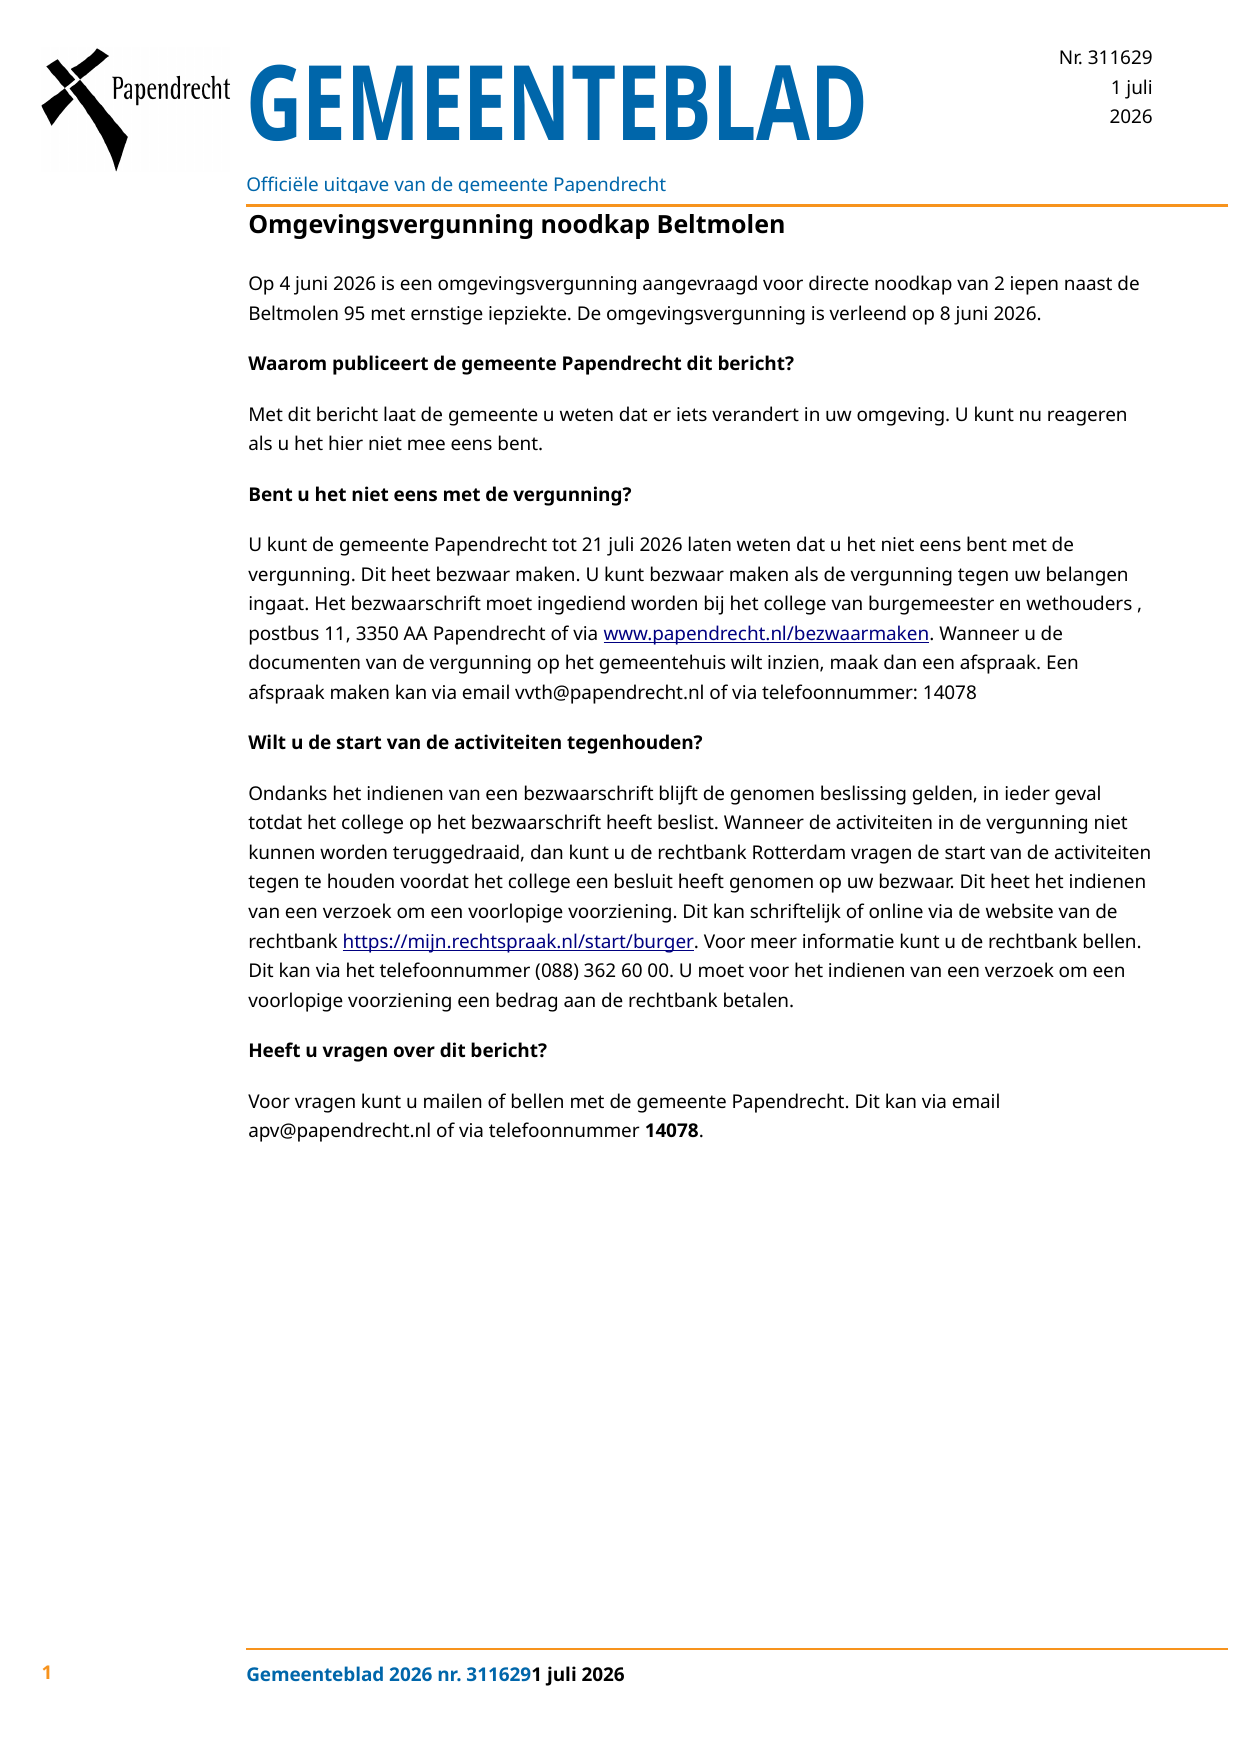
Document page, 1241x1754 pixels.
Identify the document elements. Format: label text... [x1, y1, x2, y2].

text Met dit bericht laat de gemeente u weten dat er iets verandert in uw omgeving. U kunt nu reageren als u het hier niet mee eens bent. [248, 401, 1152, 456]
text Heeft u vragen over dit bericht? [248, 1037, 1152, 1063]
text Omgevingsvergunning noodkap Beltmolen [248, 207, 1152, 241]
text Op 4 juni 2026 is een omgevingsvergunning aangevraagd voor directe noodkap van 2 iepen naast de Beltmolen 95 met ernstige iepziekte. De omgevingsvergunning is verleend op 8 juni 2026. [248, 270, 1152, 326]
text Bent u het niet eens met de vergunning? [248, 481, 1152, 506]
text Voor vragen kunt u mailen of bellen met de gemeente Papendrecht. Dit kan via email apv@papendrecht.nl of via telefoonnummer 14078. [248, 1088, 1152, 1143]
text Ondanks het indienen van een bezwaarschrift blijft de genomen beslissing gelden, in ieder geval totdat het college op het bezwaarschrift heeft beslist. Wanneer de activiteiten in de vergunning niet kunnen worden teruggedraaid, dan kunt u de rechtbank Rotterdam vragen de start van de activiteiten tegen te houden voordat het college een besluit heeft genomen op uw bezwaar. Dit heet het indienen van een verzoek om een voorlopige voorziening. Dit kan schriftelijk of online via de website van de rechtbank https://mijn.rechtspraak.nl/start/burger. Voor meer informatie kunt u de rechtbank bellen. Dit kan via het telefoonnummer (088) 362 60 00. U moet voor het indienen van een verzoek om een voorlopige voorziening een bedrag aan de rechtbank betalen. [248, 780, 1152, 1013]
text Waarom publiceert de gemeente Papendrecht dit bericht? [248, 350, 1152, 376]
text U kunt de gemeente Papendrecht tot 21 juli 2026 laten weten dat u het niet eens bent met de vergunning. Dit heet bezwaar maken. U kunt bezwaar maken als de vergunning tegen uw belangen ingaat. Het bezwaarschrift moet ingediend worden bij het college van burgemeester en wethouders , postbus 11, 3350 AA Papendrecht of via www.papendrecht.nl/bezwaarmaken. Wanneer u de documenten van de vergunning op het gemeentehuis wilt inzien, maak dan een afspraak. Een afspraak maken kan via email vvth@papendrecht.nl of via telefoonnummer: 14078 [248, 531, 1152, 705]
picture [41, 47, 231, 172]
text Wilt u de start van de activiteiten tegenhouden? [248, 729, 1152, 755]
